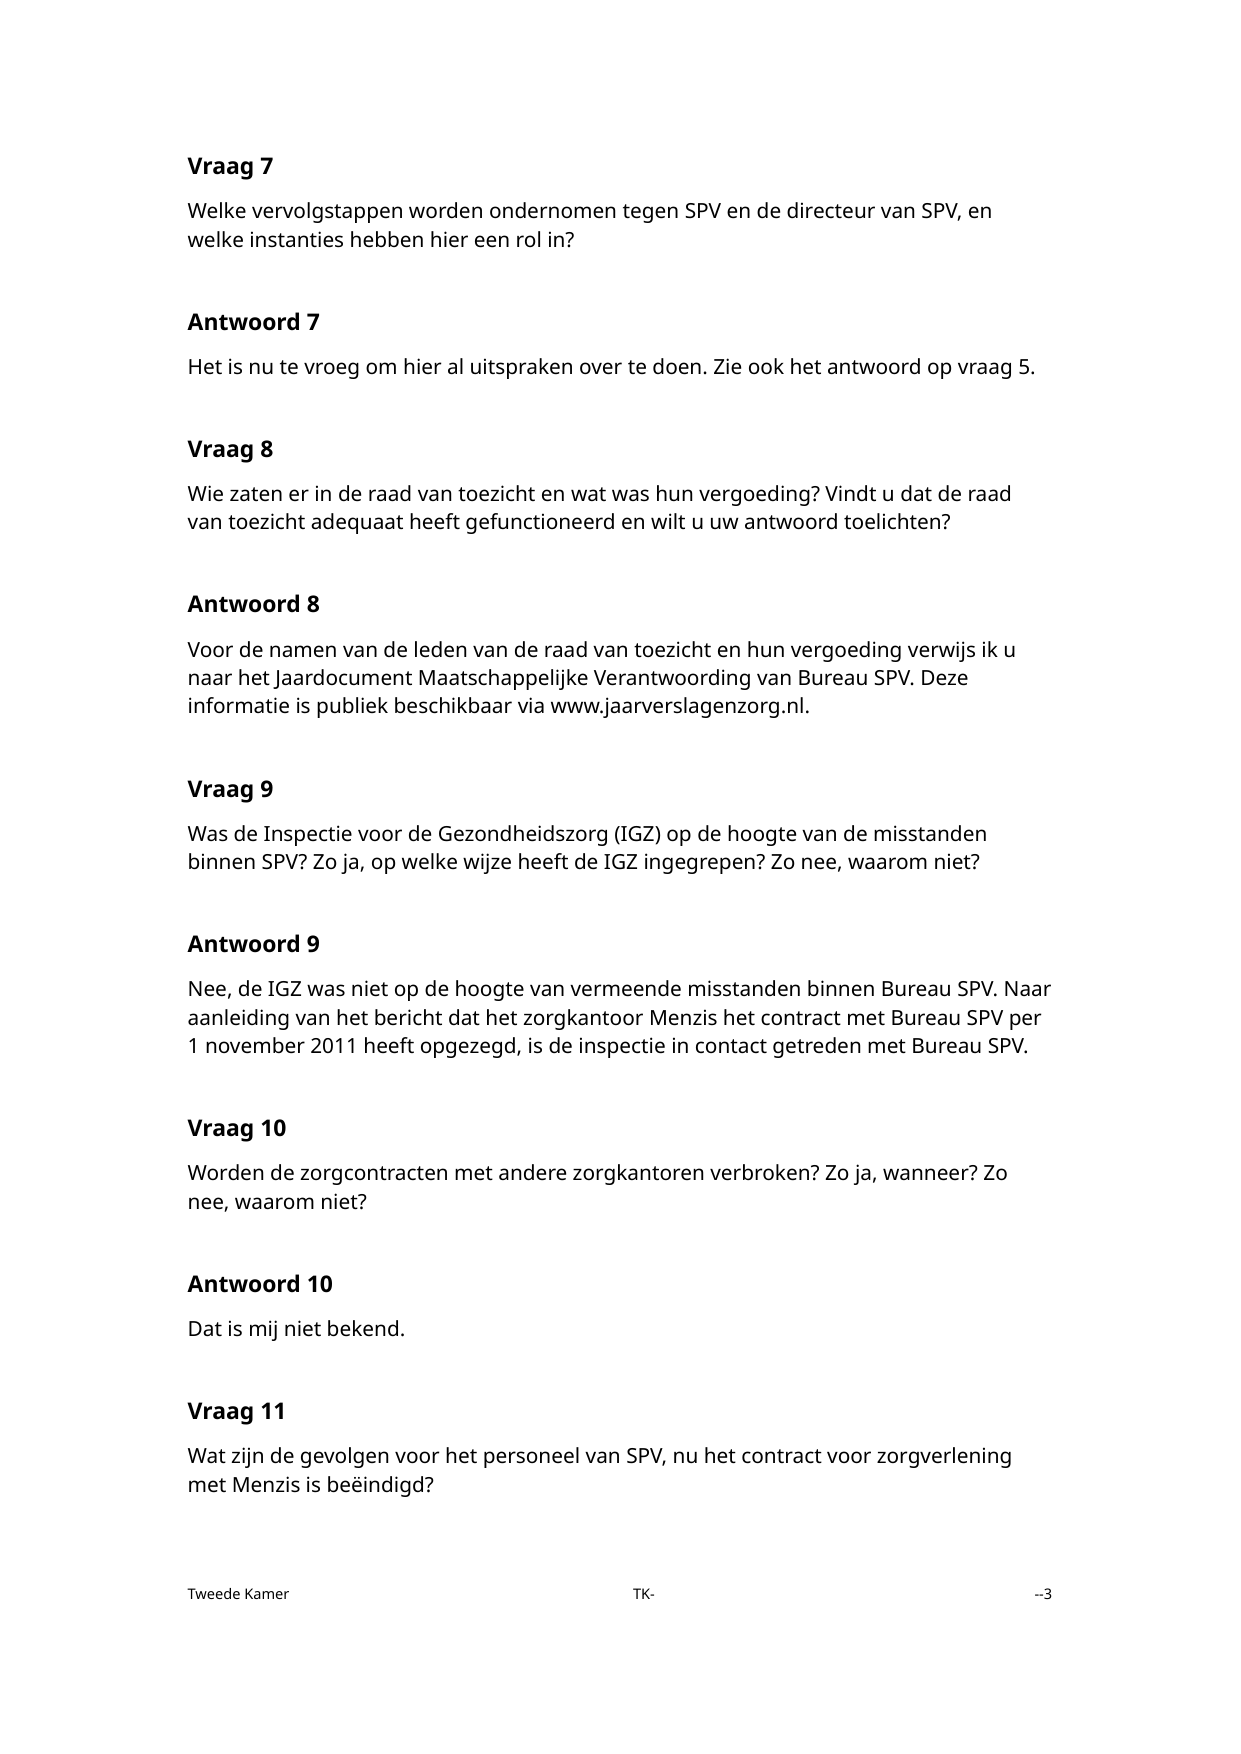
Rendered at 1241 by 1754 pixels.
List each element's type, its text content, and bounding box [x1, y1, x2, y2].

subtitle Vraag 8 [187, 433, 1053, 464]
subtitle Antwoord 9 [187, 928, 1053, 959]
subtitle Antwoord 8 [187, 588, 1053, 620]
text Dat is mij niet bekend. [187, 1314, 1053, 1342]
subtitle Antwoord 10 [187, 1268, 1053, 1299]
text Wie zaten er in de raad van toezicht en wat was hun vergoeding? Vindt u dat de raad van toezicht adequaat heeft gefunctioneerd en wilt u uw antwoord toelichten? [187, 479, 1053, 536]
subtitle Vraag 9 [187, 772, 1053, 804]
subtitle Antwoord 7 [187, 306, 1053, 337]
subtitle Vraag 11 [187, 1395, 1053, 1426]
text Voor de namen van de leden van de raad van toezicht en hun vergoeding verwijs ik u naar het Jaardocument Maatschappelijke Verantwoording van Bureau SPV. Deze informatie is publiek beschikbaar via www.jaarverslagenzorg.nl. [187, 635, 1053, 720]
subtitle Vraag 7 [187, 150, 1053, 181]
text Was de Inspectie voor de Gezondheidszorg (IGZ) op de hoogte van de misstanden binnen SPV? Zo ja, op welke wijze heeft de IGZ ingegrepen? Zo nee, waarom niet? [187, 819, 1053, 876]
text Welke vervolgstappen worden ondernomen tegen SPV en de directeur van SPV, en welke instanties hebben hier een rol in? [187, 196, 1053, 253]
text Wat zijn de gevolgen voor het personeel van SPV, nu het contract voor zorgverlening met Menzis is beëindigd? [187, 1441, 1053, 1498]
text Worden de zorgcontracten met andere zorgkantoren verbroken? Zo ja, wanneer? Zo nee, waarom niet? [187, 1158, 1053, 1215]
text Het is nu te vroeg om hier al uitspraken over te doen. Zie ook het antwoord op vraag 5. [187, 352, 1053, 380]
subtitle Vraag 10 [187, 1112, 1053, 1143]
text Nee, de IGZ was niet op de hoogte van vermeende misstanden binnen Bureau SPV. Naar aanleiding van het bericht dat het zorgkantoor Menzis het contract met Bureau SPV per 1 november 2011 heeft opgezegd, is de inspectie in contact getreden met Bureau SPV. [187, 974, 1053, 1060]
